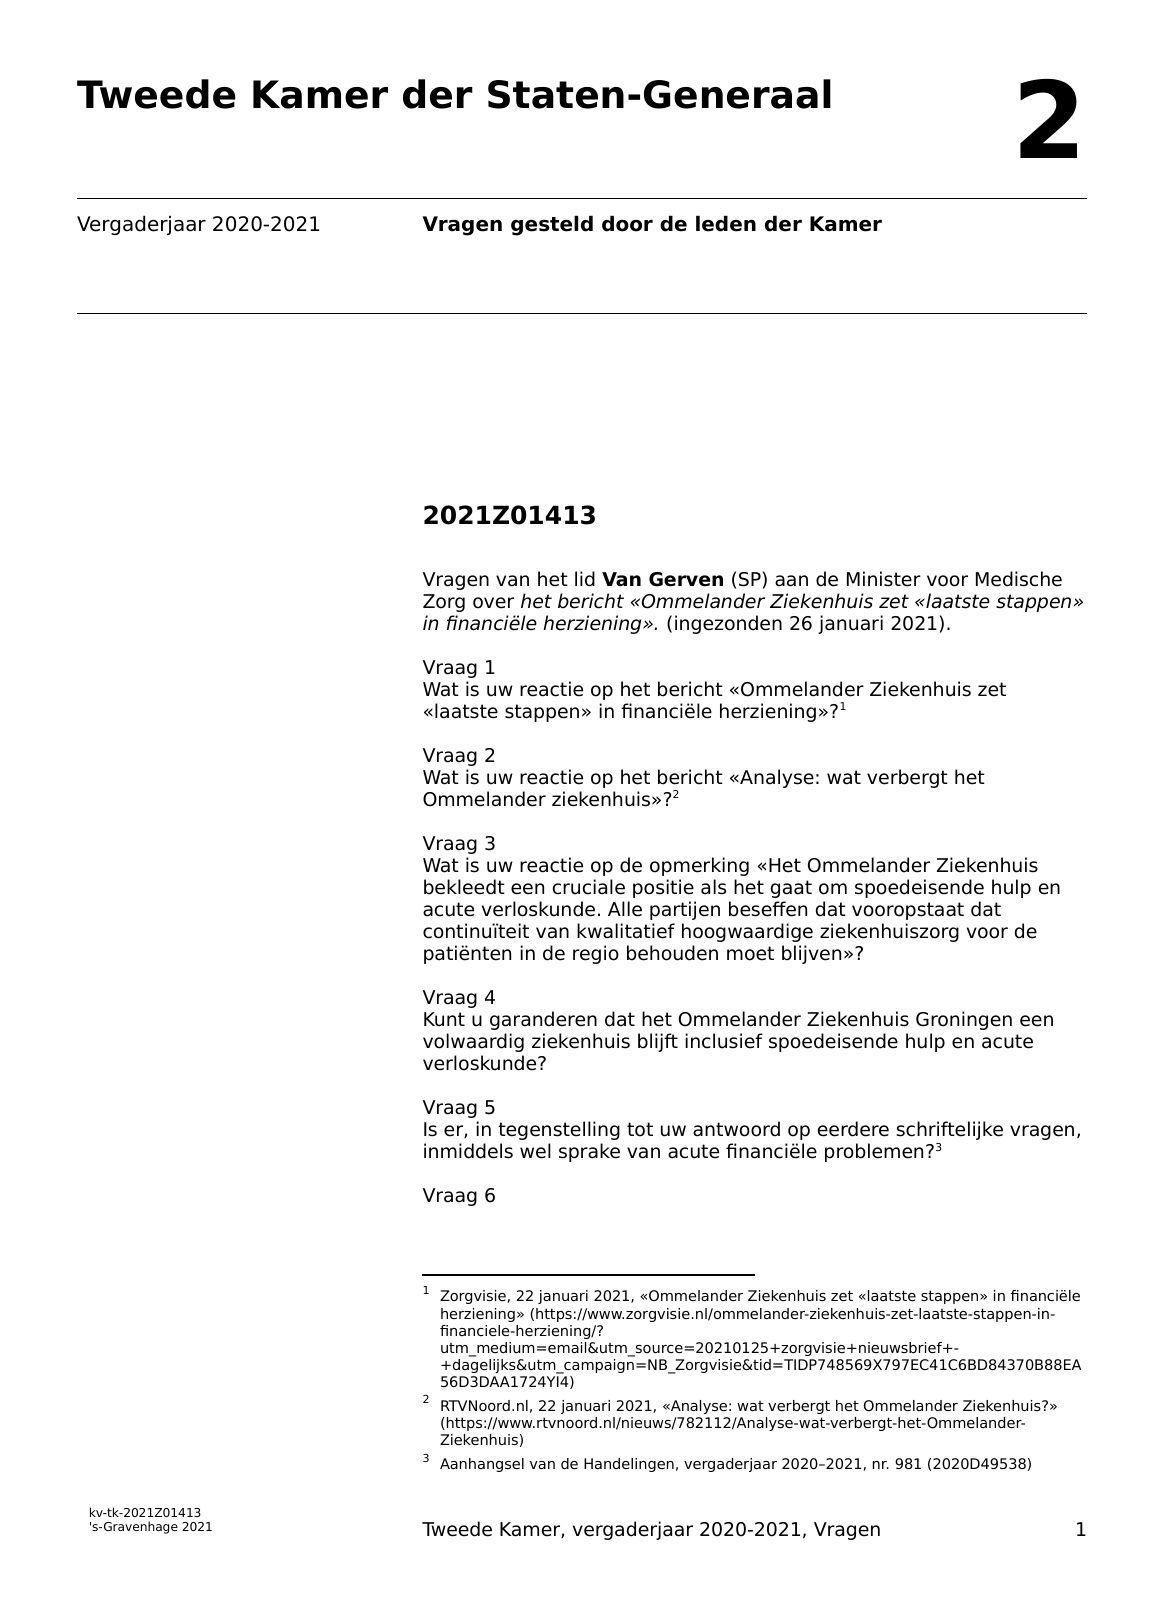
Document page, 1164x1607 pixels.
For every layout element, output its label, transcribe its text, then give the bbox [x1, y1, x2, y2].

text kv-tk-2021Z01413 [88, 1506, 323, 1520]
text Vraag 4 [422, 987, 1087, 1009]
text Vraag 6 [422, 1185, 1087, 1207]
table_cell Vergaderjaar 2020-2021 [77, 199, 422, 313]
table_header Tweede Kamer der Staten-Generaal [77, 59, 886, 198]
text Wat is uw reactie op de opmerking «Het Ommelander Ziekenhuis bekleedt een cruciale positie als het gaat om spoedeisende hulp en acute verloskunde. Alle partijen beseffen dat vooropstaat dat continuïteit van kwalitatief hoogwaardige ziekenhuiszorg voor de patiënten in de regio behouden moet blijven»? [422, 855, 1087, 965]
text 's-Gravenhage 2021 [88, 1520, 323, 1534]
text Kunt u garanderen dat het Ommelander Ziekenhuis Groningen een volwaardig ziekenhuis blijft inclusief spoedeisende hulp en acute verloskunde? [422, 1009, 1087, 1075]
text Wat is uw reactie op het bericht «Ommelander Ziekenhuis zet «laatste stappen» in financiële herziening»? [422, 679, 1087, 723]
text Vraag 5 [422, 1097, 1087, 1119]
text Vraag 2 [422, 745, 1087, 767]
text Wat is uw reactie op het bericht «Analyse: wat verbergt het Ommelander ziekenhuis»? [422, 767, 1087, 811]
text Vragen van het lid Van Gerven (SP) aan de Minister voor Medische Zorg over het bericht «Ommelander Ziekenhuis zet «laatste stappen» in financiële herziening». (ingezonden 26 januari 2021). [422, 569, 1087, 635]
text Aanhangsel van de Handelingen, vergaderjaar 2020–2021, nr. 981 (2020D49538) [422, 1452, 1087, 1474]
text RTVNoord.nl, 22 januari 2021, «Analyse: wat verbergt het Ommelander Ziekenhuis?» (https://www.rtvnoord.nl/nieuws/782112/Analyse-wat-verbergt-het-Ommelander-Ziekenhuis) [422, 1393, 1087, 1449]
text Zorgvisie, 22 januari 2021, «Ommelander Ziekenhuis zet «laatste stappen» in financiële herziening» (https://www.zorgvisie.nl/ommelander-ziekenhuis-zet-laatste-stappen-in-financiele-herziening/?utm_medium=email&utm_source=20210125+zorgvisie+nieuwsbrief+-+dagelijks&utm_campaign=NB_Zorgvisie&tid=TIDP748569X797EC41C6BD84370B88EA56D3DAA1724YI4) [422, 1284, 1087, 1391]
text 2021Z01413 [422, 501, 1087, 531]
text Vraag 1 [422, 657, 1087, 679]
text Vraag 3 [422, 833, 1087, 855]
text Is er, in tegenstelling tot uw antwoord op eerdere schriftelijke vragen, inmiddels wel sprake van acute financiële problemen? [422, 1119, 1087, 1163]
table_header 2 [886, 59, 1087, 198]
table_cell Vragen gesteld door de leden der Kamer [422, 199, 1087, 313]
